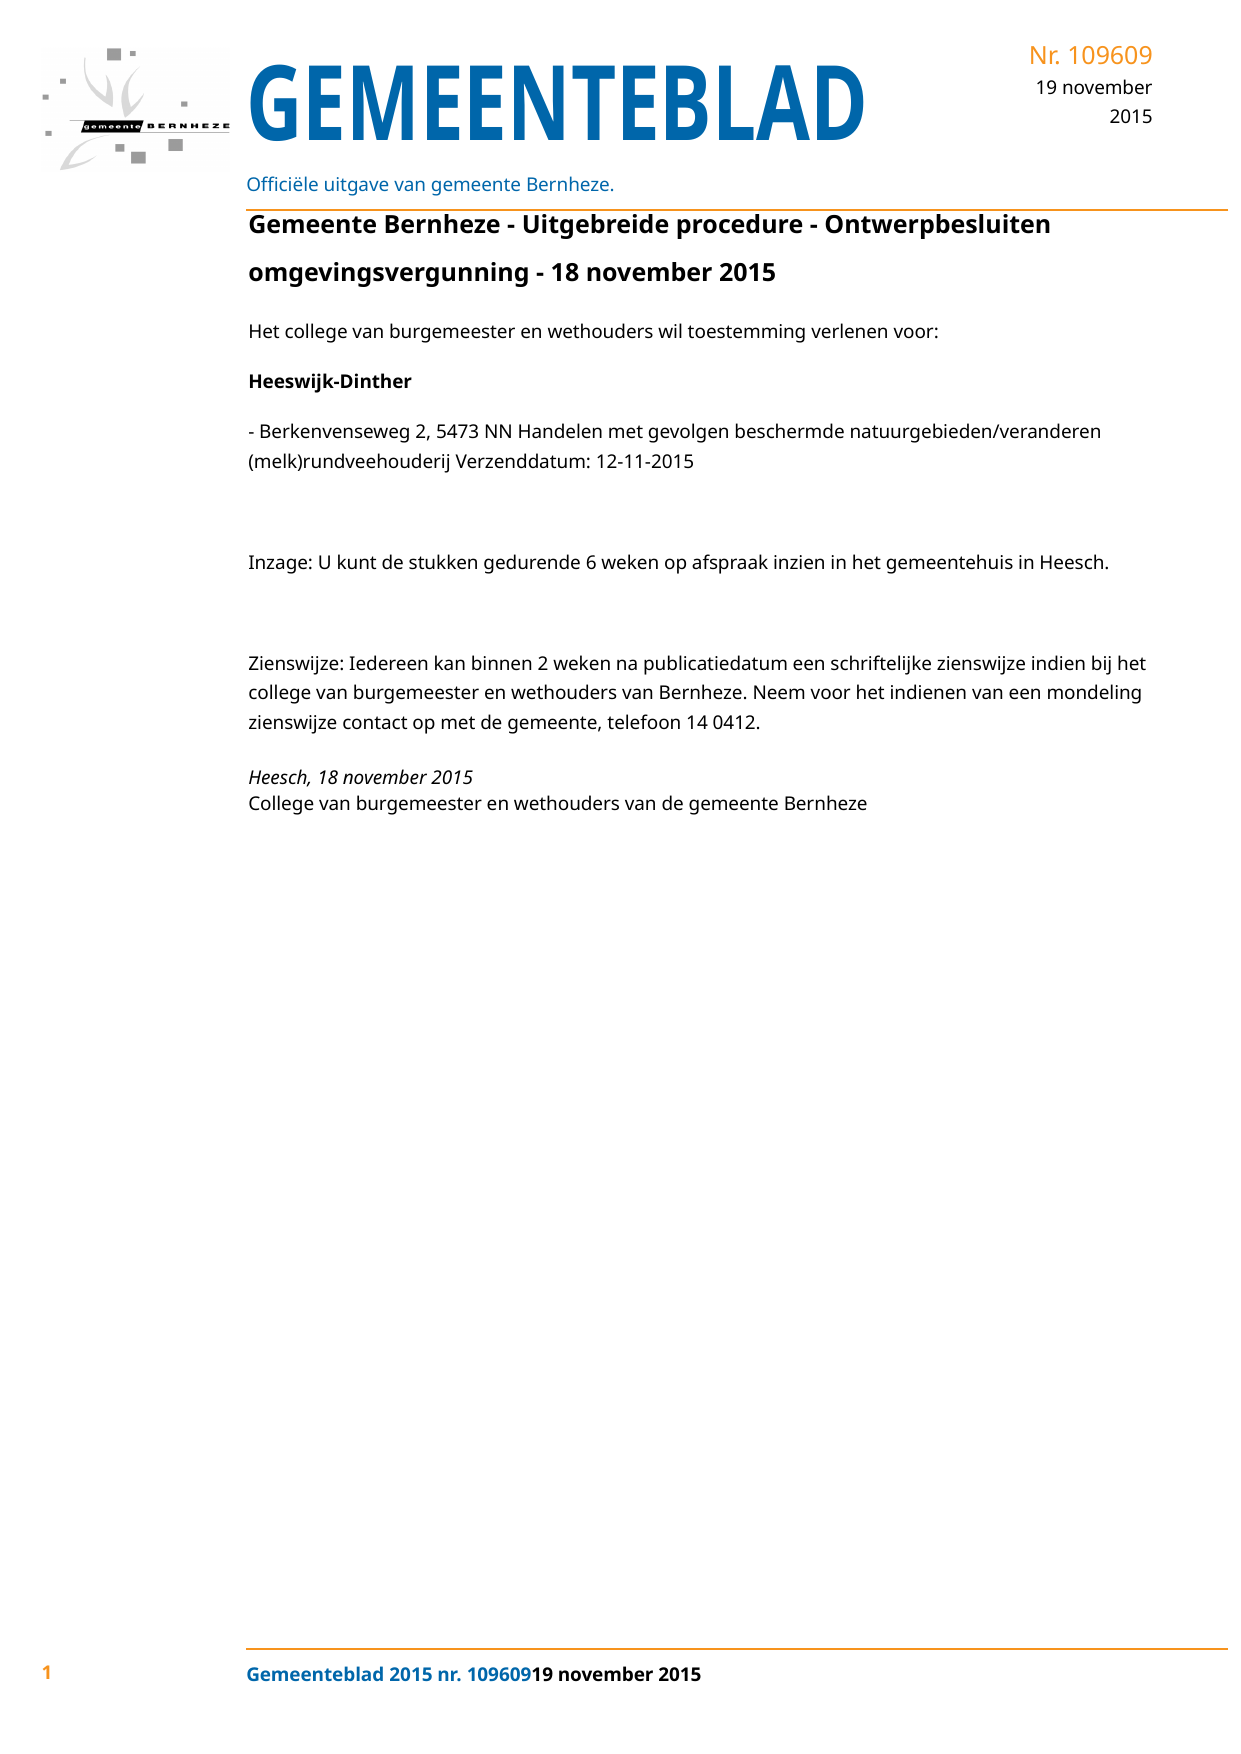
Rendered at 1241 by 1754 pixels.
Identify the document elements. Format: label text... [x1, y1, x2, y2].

text Het college van burgemeester en wethouders wil toestemming verlenen voor: [248, 318, 1152, 344]
text Heesch, 18 november 2015 [248, 764, 1152, 790]
picture [41, 47, 231, 172]
text Gemeente Bernheze - Uitgebreide procedure - Ontwerpbesluiten omgevingsvergunning - 18 november 2015 [248, 211, 1152, 288]
text College van burgemeester en wethouders van de gemeente Bernheze [248, 790, 1152, 816]
text - Berkenvenseweg 2, 5473 NN Handelen met gevolgen beschermde natuurgebieden/veranderen (melk)rundveehouderij Verzenddatum: 12-11-2015 [248, 419, 1152, 474]
text Zienswijze: Iedereen kan binnen 2 weken na publicatiedatum een schriftelijke zienswijze indien bij het college van burgemeester en wethouders van Bernheze. Neem voor het indienen van een mondeling zienswijze contact op met de gemeente, telefoon 14 0412. [248, 650, 1152, 735]
text Heeswijk-Dinther [248, 368, 1152, 394]
text Inzage: U kunt de stukken gedurende 6 weken op afspraak inzien in het gemeentehuis in Heesch. [248, 549, 1152, 575]
